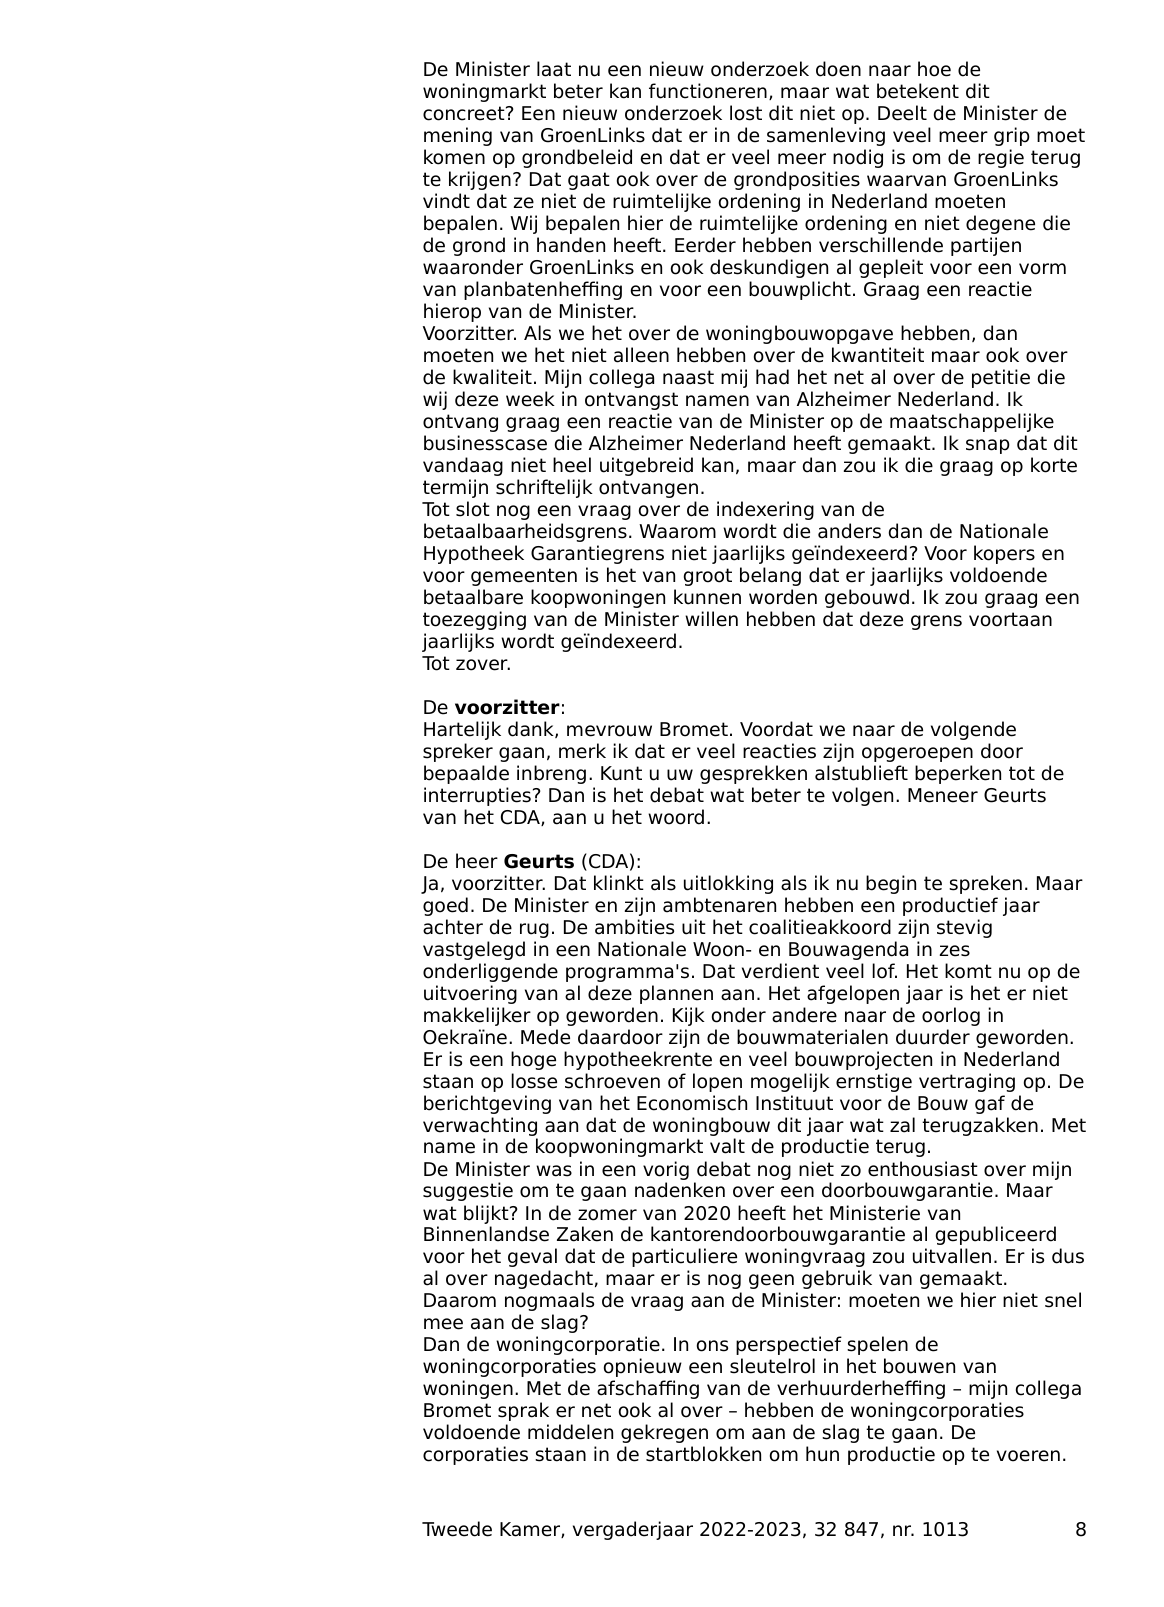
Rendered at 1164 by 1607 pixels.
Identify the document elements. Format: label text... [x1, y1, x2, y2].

text Tot slot nog een vraag over de indexering van de betaalbaarheidsgrens. Waarom wordt die anders dan de Nationale Hypotheek Garantiegrens niet jaarlijks geïndexeerd? Voor kopers en voor gemeenten is het van groot belang dat er jaarlijks voldoende betaalbare koopwoningen kunnen worden gebouwd. Ik zou graag een toezegging van de Minister willen hebben dat deze grens voortaan jaarlijks wordt geïndexeerd. [422, 499, 1087, 652]
text De voorzitter: [422, 697, 1087, 719]
text Hartelijk dank, mevrouw Bromet. Voordat we naar de volgende spreker gaan, merk ik dat er veel reacties zijn opgeroepen door bepaalde inbreng. Kunt u uw gesprekken alstublieft beperken tot de interrupties? Dan is het debat wat beter te volgen. Meneer Geurts van het CDA, aan u het woord. [422, 719, 1087, 828]
text De heer Geurts (CDA): [422, 851, 1087, 873]
text Ja, voorzitter. Dat klinkt als uitlokking als ik nu begin te spreken. Maar goed. De Minister en zijn ambtenaren hebben een productief jaar achter de rug. De ambities uit het coalitieakkoord zijn stevig vastgelegd in een Nationale Woon- en Bouwagenda in zes onderliggende programma's. Dat verdient veel lof. Het komt nu op de uitvoering van al deze plannen aan. Het afgelopen jaar is het er niet makkelijker op geworden. Kijk onder andere naar de oorlog in Oekraïne. Mede daardoor zijn de bouwmaterialen duurder geworden. Er is een hoge hypotheekrente en veel bouwprojecten in Nederland staan op losse schroeven of lopen mogelijk ernstige vertraging op. De berichtgeving van het Economisch Instituut voor de Bouw gaf de verwachting aan dat de woningbouw dit jaar wat zal terugzakken. Met name in de koopwoningmarkt valt de productie terug. [422, 873, 1087, 1158]
text De Minister laat nu een nieuw onderzoek doen naar hoe de woningmarkt beter kan functioneren, maar wat betekent dit concreet? Een nieuw onderzoek lost dit niet op. Deelt de Minister de mening van GroenLinks dat er in de samenleving veel meer grip moet komen op grondbeleid en dat er veel meer nodig is om de regie terug te krijgen? Dat gaat ook over de grondposities waarvan GroenLinks vindt dat ze niet de ruimtelijke ordening in Nederland moeten bepalen. Wij bepalen hier de ruimtelijke ordening en niet degene die de grond in handen heeft. Eerder hebben verschillende partijen waaronder GroenLinks en ook deskundigen al gepleit voor een vorm van planbatenheffing en voor een bouwplicht. Graag een reactie hierop van de Minister. [422, 59, 1087, 323]
text De Minister was in een vorig debat nog niet zo enthousiast over mijn suggestie om te gaan nadenken over een doorbouwgarantie. Maar wat blijkt? In de zomer van 2020 heeft het Ministerie van Binnenlandse Zaken de kantorendoorbouwgarantie al gepubliceerd voor het geval dat de particuliere woningvraag zou uitvallen. Er is dus al over nagedacht, maar er is nog geen gebruik van gemaakt. Daarom nogmaals de vraag aan de Minister: moeten we hier niet snel mee aan de slag? [422, 1158, 1087, 1334]
text Tot zover. [422, 652, 1087, 674]
text Dan de woningcorporatie. In ons perspectief spelen de woningcorporaties opnieuw een sleutelrol in het bouwen van woningen. Met de afschaffing van de verhuurderheffing – mijn collega Bromet sprak er net ook al over – hebben de woningcorporaties voldoende middelen gekregen om aan de slag te gaan. De corporaties staan in de startblokken om hun productie op te voeren. [422, 1334, 1087, 1466]
text Voorzitter. Als we het over de woningbouwopgave hebben, dan moeten we het niet alleen hebben over de kwantiteit maar ook over de kwaliteit. Mijn collega naast mij had het net al over de petitie die wij deze week in ontvangst namen van Alzheimer Nederland. Ik ontvang graag een reactie van de Minister op de maatschappelijke businesscase die Alzheimer Nederland heeft gemaakt. Ik snap dat dit vandaag niet heel uitgebreid kan, maar dan zou ik die graag op korte termijn schriftelijk ontvangen. [422, 323, 1087, 499]
